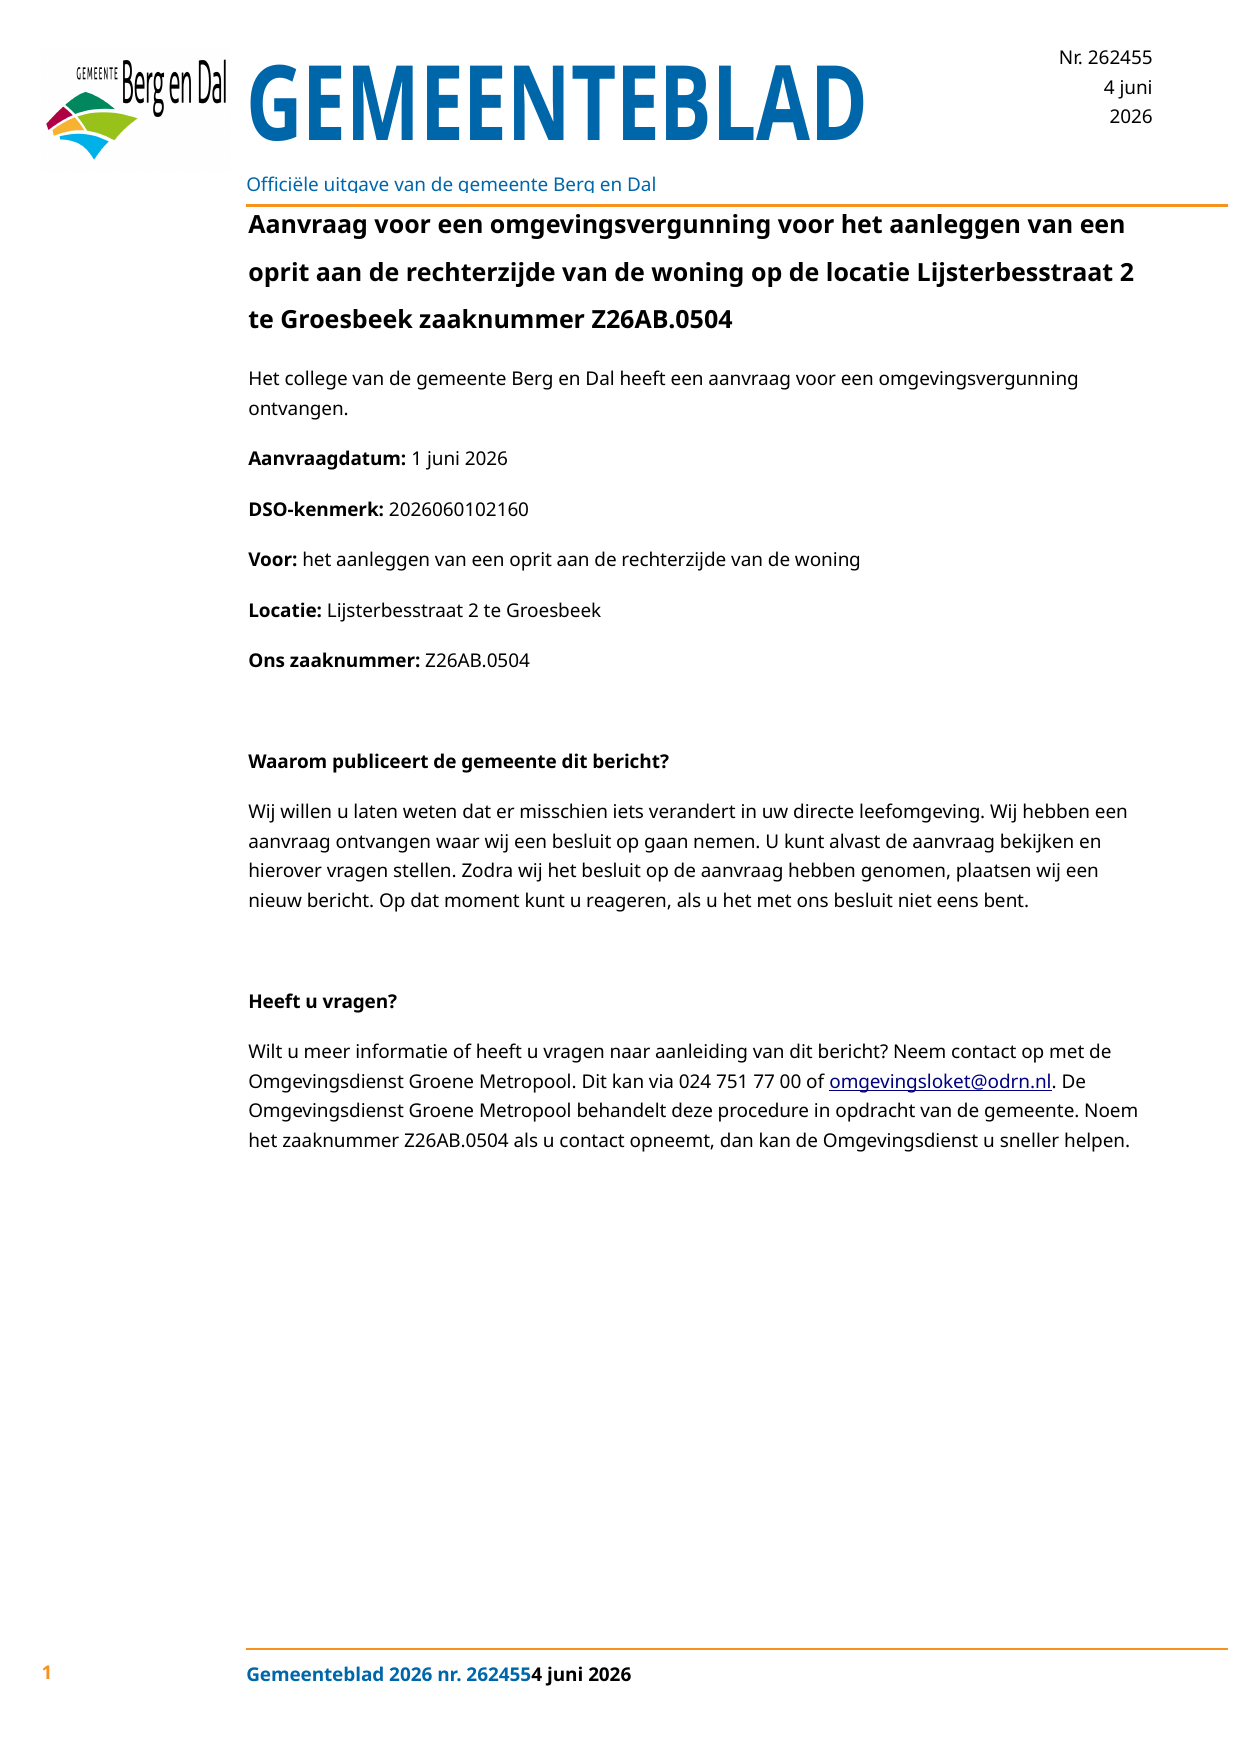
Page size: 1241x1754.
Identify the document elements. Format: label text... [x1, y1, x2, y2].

text Het college van de gemeente Berg en Dal heeft een aanvraag voor een omgevingsvergunning ontvangen. [248, 366, 1152, 421]
text Waarom publiceert de gemeente dit bericht? [248, 748, 1152, 774]
picture [41, 47, 231, 172]
text Locatie: Lijsterbesstraat 2 te Groesbeek [248, 597, 1152, 622]
text DSO-kenmerk: 2026060102160 [248, 496, 1152, 522]
text Aanvraagdatum: 1 juni 2026 [248, 446, 1152, 471]
text Ons zaaknummer: Z26AB.0504 [248, 647, 1152, 673]
text Voor: het aanleggen van een oprit aan de rechterzijde van de woning [248, 546, 1152, 572]
text Wilt u meer informatie of heeft u vragen naar aanleiding van dit bericht? Neem contact op met de Omgevingsdienst Groene Metropool. Dit kan via 024 751 77 00 of omgevingsloket@odrn.nl. De Omgevingsdienst Groene Metropool behandelt deze procedure in opdracht van de gemeente. Noem het zaaknummer Z26AB.0504 als u contact opneemt, dan kan de Omgevingsdienst u sneller helpen. [248, 1038, 1152, 1153]
text Aanvraag voor een omgevingsvergunning voor het aanleggen van een oprit aan de rechterzijde van de woning op de locatie Lijsterbesstraat 2 te Groesbeek zaaknummer Z26AB.0504 [248, 207, 1152, 336]
text Wij willen u laten weten dat er misschien iets verandert in uw directe leefomgeving. Wij hebben een aanvraag ontvangen waar wij een besluit op gaan nemen. U kunt alvast de aanvraag bekijken en hierover vragen stellen. Zodra wij het besluit op de aanvraag hebben genomen, plaatsen wij een nieuw bericht. Op dat moment kunt u reageren, als u het met ons besluit niet eens bent. [248, 798, 1152, 913]
text Heeft u vragen? [248, 988, 1152, 1014]
